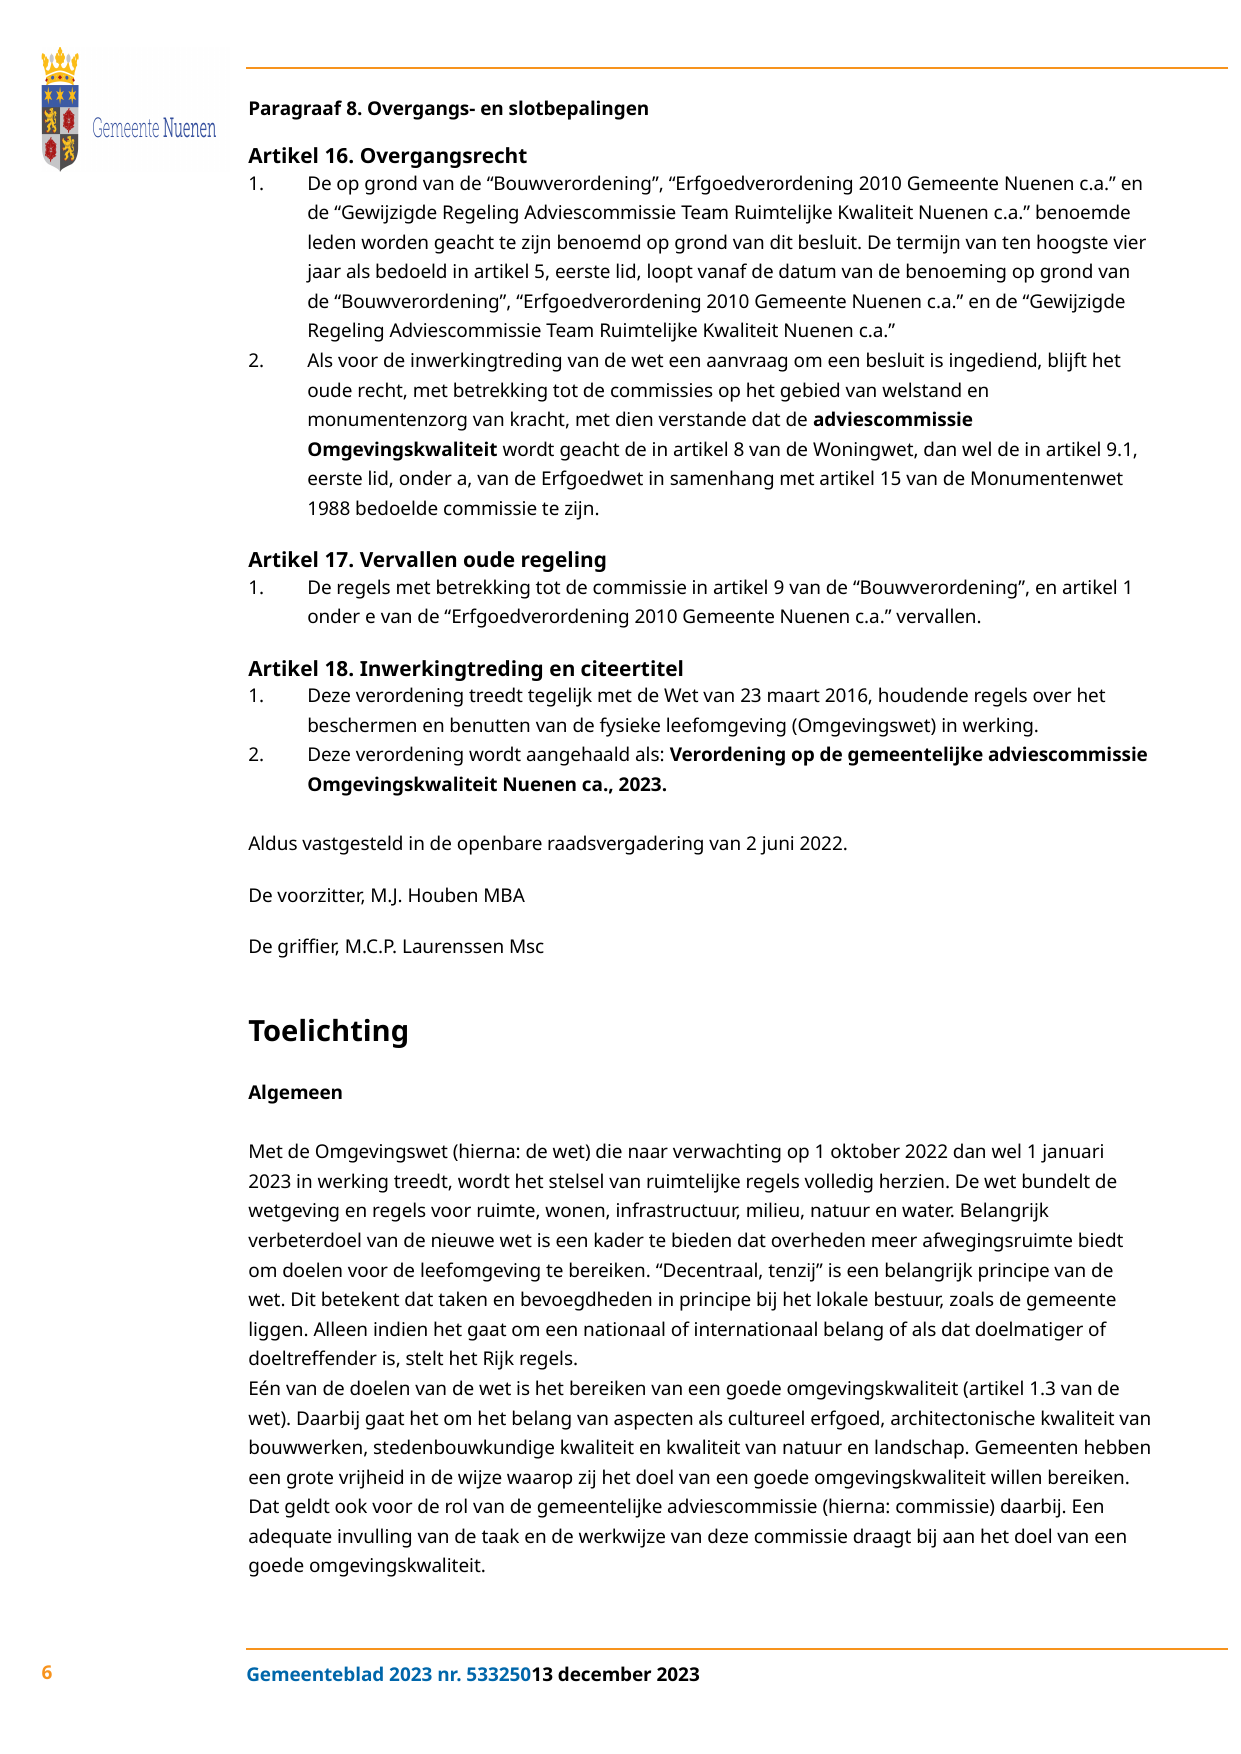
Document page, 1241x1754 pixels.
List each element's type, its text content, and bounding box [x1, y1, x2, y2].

list De regels met betrekking tot de commissie in artikel 9 van de “Bouwverordening”, en artikel 1 onder e van de “Erfgoedverordening 2010 Gemeente Nuenen c.a.” vervallen. [248, 574, 1152, 629]
text De voorzitter, M.J. Houben MBA [248, 882, 1152, 908]
text Artikel 17. Vervallen oude regeling [248, 546, 1152, 574]
text De griffier, M.C.P. Laurenssen Msc [248, 933, 1152, 959]
picture [41, 47, 231, 172]
text Paragraaf 8. Overgangs- en slotbepalingen [248, 95, 1152, 121]
text Artikel 18. Inwerkingtreding en citeertitel [248, 654, 1152, 682]
list Deze verordening treedt tegelijk met de Wet van 23 maart 2016, houdende regels over het beschermen en benutten van de fysieke leefomgeving (Omgevingswet) in werking. [248, 682, 1152, 738]
text Met de Omgevingswet (hierna: de wet) die naar verwachting op 1 oktober 2022 dan wel 1 januari 2023 in werking treedt, wordt het stelsel van ruimtelijke regels volledig herzien. De wet bundelt de wetgeving en regels voor ruimte, wonen, infrastructuur, milieu, natuur en water. Belangrijk verbeterdoel van de nieuwe wet is een kader te bieden dat overheden meer afwegingsruimte biedt om doelen voor de leefomgeving te bereiken. “Decentraal, tenzij” is een belangrijk principe van de wet. Dit betekent dat taken en bevoegdheden in principe bij het lokale bestuur, zoals de gemeente liggen. Alleen indien het gaat om een nationaal of internationaal belang of als dat doelmatiger of doeltreffender is, stelt het Rijk regels. [248, 1138, 1152, 1371]
text Eén van de doelen van de wet is het bereiken van een goede omgevingskwaliteit (artikel 1.3 van de wet). Daarbij gaat het om het belang van aspecten als cultureel erfgoed, architectonische kwaliteit van bouwwerken, stedenbouwkundige kwaliteit en kwaliteit van natuur en landschap. Gemeenten hebben een grote vrijheid in de wijze waarop zij het doel van een goede omgevingskwaliteit willen bereiken. Dat geldt ook voor de rol van de gemeentelijke adviescommissie (hierna: commissie) daarbij. Een adequate invulling van de taak en de werkwijze van deze commissie draagt bij aan het doel van een goede omgevingskwaliteit. [248, 1375, 1152, 1578]
list Als voor de inwerkingtreding van de wet een aanvraag om een besluit is ingediend, blijft het oude recht, met betrekking tot de commissies op het gebied van welstand en monumentenzorg van kracht, met dien verstande dat de adviescommissie Omgevingskwaliteit wordt geacht de in artikel 8 van de Woningwet, dan wel de in artikel 9.1, eerste lid, onder a, van de Erfgoedwet in samenhang met artikel 15 van de Monumentenwet 1988 bedoelde commissie te zijn. [248, 347, 1152, 521]
list De op grond van de “Bouwverordening”, “Erfgoedverordening 2010 Gemeente Nuenen c.a.” en de “Gewijzigde Regeling Adviescommissie Team Ruimtelijke Kwaliteit Nuenen c.a.” benoemde leden worden geacht te zijn benoemd op grond van dit besluit. De termijn van ten hoogste vier jaar als bedoeld in artikel 5, eerste lid, loopt vanaf de datum van de benoeming op grond van de “Bouwverordening”, “Erfgoedverordening 2010 Gemeente Nuenen c.a.” en de “Gewijzigde Regeling Adviescommissie Team Ruimtelijke Kwaliteit Nuenen c.a.” [248, 170, 1152, 343]
list Deze verordening wordt aangehaald als: Verordening op de gemeentelijke adviescommissie Omgevingskwaliteit Nuenen ca., 2023. [248, 742, 1152, 797]
text Aldus vastgesteld in de openbare raadsvergadering van 2 juni 2022. [248, 830, 1152, 856]
text Algemeen [248, 1079, 1152, 1105]
text Artikel 16. Overgangsrecht [248, 141, 1152, 170]
text Toelichting [248, 1011, 1152, 1050]
